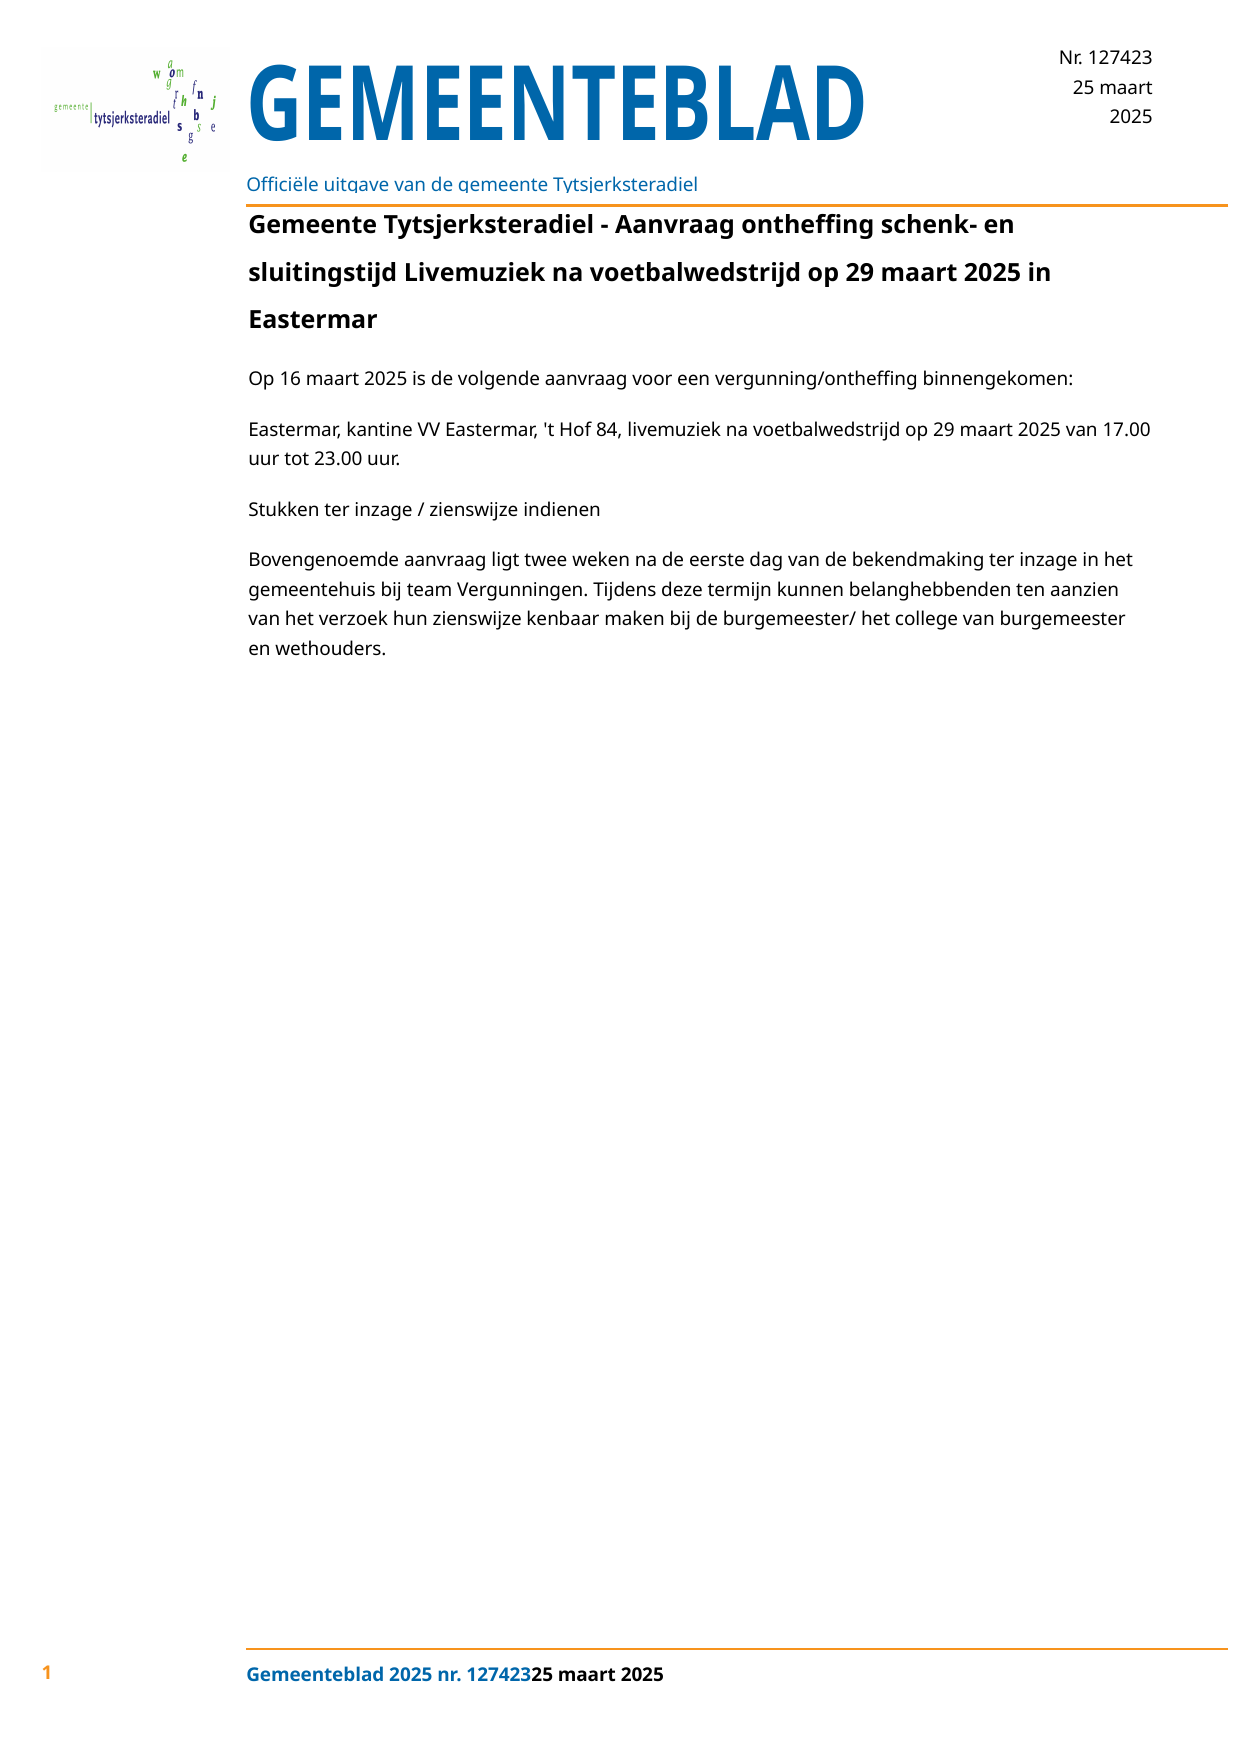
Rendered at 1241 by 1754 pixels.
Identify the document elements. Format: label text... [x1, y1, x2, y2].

text Gemeente Tytsjerksteradiel - Aanvraag ontheffing schenk- en sluitingstijd Livemuziek na voetbalwedstrijd op 29 maart 2025 in Eastermar [248, 207, 1152, 336]
picture [41, 47, 231, 172]
text Op 16 maart 2025 is de volgende aanvraag voor een vergunning/ontheffing binnengekomen: [248, 366, 1152, 391]
text Stukken ter inzage / zienswijze indienen [248, 496, 1152, 522]
text Eastermar, kantine VV Eastermar, 't Hof 84, livemuziek na voetbalwedstrijd op 29 maart 2025 van 17.00 uur tot 23.00 uur. [248, 416, 1152, 471]
text Bovengenoemde aanvraag ligt twee weken na de eerste dag van de bekendmaking ter inzage in het gemeentehuis bij team Vergunningen. Tijdens deze termijn kunnen belanghebbenden ten aanzien van het verzoek hun zienswijze kenbaar maken bij de burgemeester/ het college van burgemeester en wethouders. [248, 546, 1152, 661]
